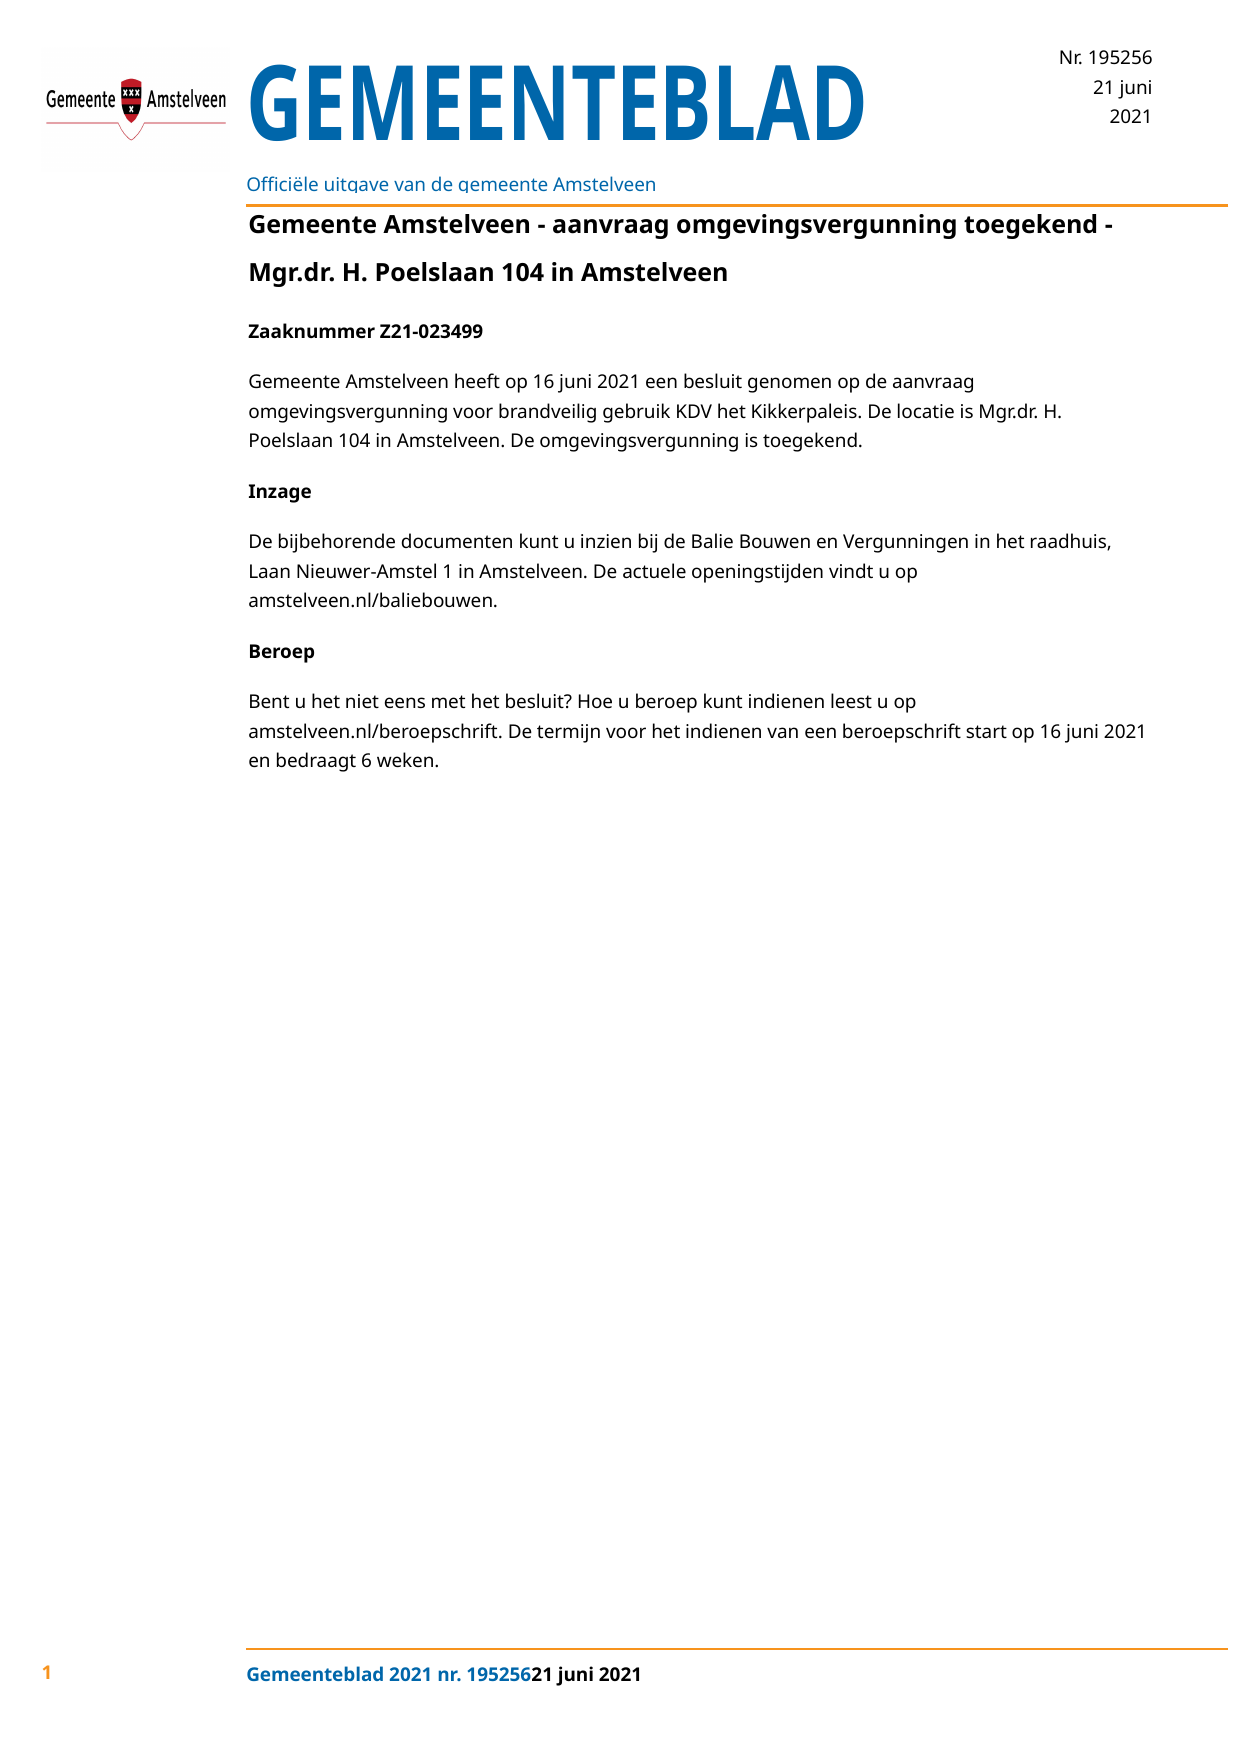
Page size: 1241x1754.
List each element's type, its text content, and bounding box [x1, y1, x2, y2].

text Bent u het niet eens met het besluit? Hoe u beroep kunt indienen leest u op amstelveen.nl/beroepschrift. De termijn voor het indienen van een beroepschrift start op 16 juni 2021 en bedraagt 6 weken. [248, 688, 1152, 773]
text Zaaknummer Z21-023499 [248, 318, 1152, 344]
text Gemeente Amstelveen - aanvraag omgevingsvergunning toegekend - Mgr.dr. H. Poelslaan 104 in Amstelveen [248, 207, 1152, 288]
text Gemeente Amstelveen heeft op 16 juni 2021 een besluit genomen op de aanvraag omgevingsvergunning voor brandveilig gebruik KDV het Kikkerpaleis. De locatie is Mgr.dr. H. Poelslaan 104 in Amstelveen. De omgevingsvergunning is toegekend. [248, 368, 1152, 453]
text De bijbehorende documenten kunt u inzien bij de Balie Bouwen en Vergunningen in het raadhuis, Laan Nieuwer-Amstel 1 in Amstelveen. De actuele openingstijden vindt u op amstelveen.nl/baliebouwen. [248, 528, 1152, 613]
text Inzage [248, 478, 1152, 504]
picture [41, 47, 231, 172]
text Beroep [248, 638, 1152, 664]
